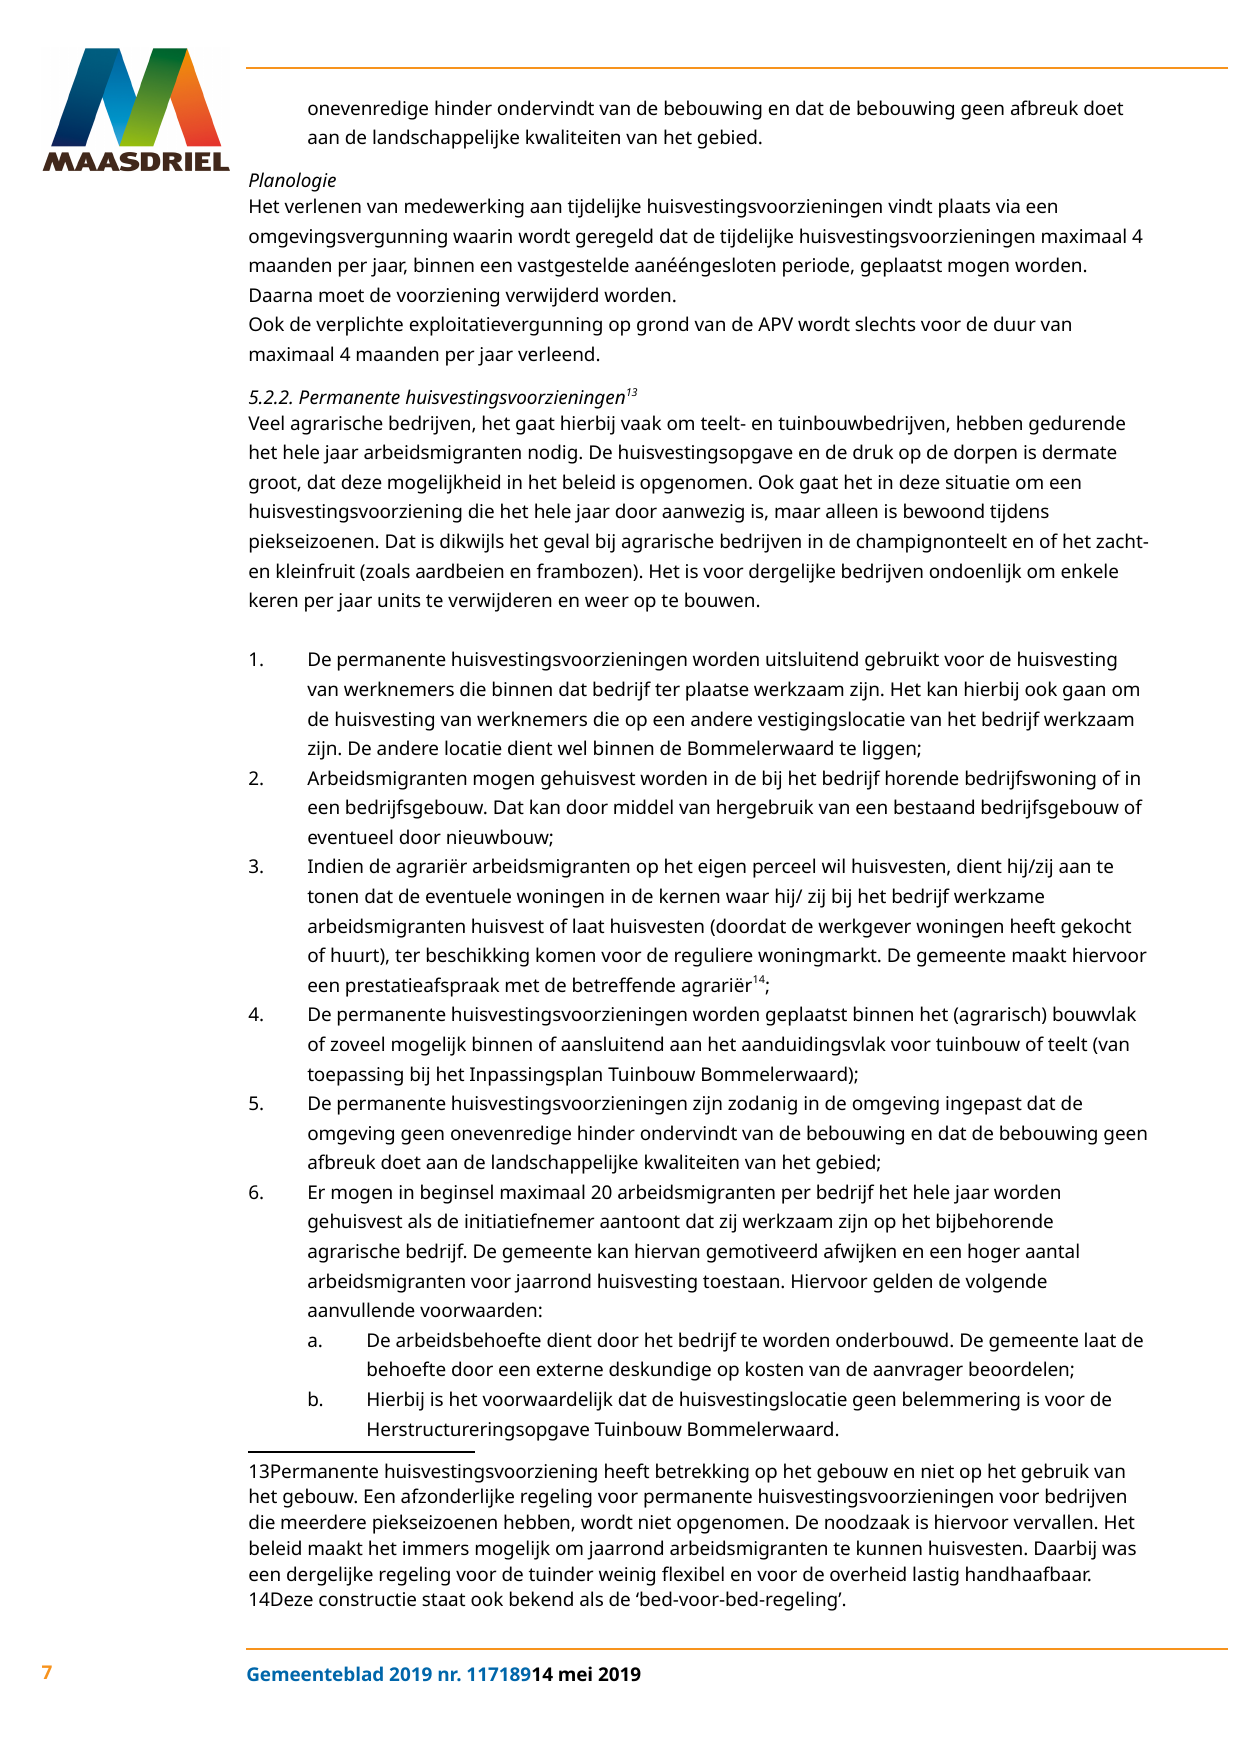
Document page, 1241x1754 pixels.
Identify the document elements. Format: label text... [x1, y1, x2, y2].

text 5.2.2. Permanente huisvestingsvoorzieningen [248, 384, 1152, 410]
text Het verlenen van medewerking aan tijdelijke huisvestingsvoorzieningen vindt plaats via een omgevingsvergunning waarin wordt geregeld dat de tijdelijke huisvestingsvoorzieningen maximaal 4 maanden per jaar, binnen een vastgestelde aanééngesloten periode, geplaatst mogen worden. Daarna moet de voorziening verwijderd worden. [248, 193, 1152, 308]
text Planologie [248, 167, 1152, 193]
list Hierbij is het voorwaardelijk dat de huisvestingslocatie geen belemmering is voor de Herstructureringsopgave Tuinbouw Bommelerwaard. [307, 1386, 1152, 1442]
text Veel agrarische bedrijven, het gaat hierbij vaak om teelt- en tuinbouwbedrijven, hebben gedurende het hele jaar arbeidsmigranten nodig. De huisvestingsopgave en de druk op de dorpen is dermate groot, dat deze mogelijkheid in het beleid is opgenomen. Ook gaat het in deze situatie om een huisvestingsvoorziening die het hele jaar door aanwezig is, maar alleen is bewoond tijdens piekseizoenen. Dat is dikwijls het geval bij agrarische bedrijven in de champignonteelt en of het zacht- en kleinfruit (zoals aardbeien en frambozen). Het is voor dergelijke bedrijven ondoenlijk om enkele keren per jaar units te verwijderen en weer op te bouwen. [248, 410, 1152, 613]
list Arbeidsmigranten mogen gehuisvest worden in de bij het bedrijf horende bedrijfswoning of in een bedrijfsgebouw. Dat kan door middel van hergebruik van een bestaand bedrijfsgebouw of eventueel door nieuwbouw; [248, 765, 1152, 850]
picture [41, 47, 231, 172]
text Ook de verplichte exploitatievergunning op grond van de APV wordt slechts voor de duur van maximaal 4 maanden per jaar verleend. [248, 312, 1152, 367]
list onevenredige hinder ondervindt van de bebouwing en dat de bebouwing geen afbreuk doet aan de landschappelijke kwaliteiten van het gebied. [248, 95, 1152, 150]
text Permanente huisvestingsvoorziening heeft betrekking op het gebouw en niet op het gebruik van het gebouw. Een afzonderlijke regeling voor permanente huisvestingsvoorzieningen voor bedrijven die meerdere piekseizoenen hebben, wordt niet opgenomen. De noodzaak is hiervoor vervallen. Het beleid maakt het immers mogelijk om jaarrond arbeidsmigranten te kunnen huisvesten. Daarbij was een dergelijke regeling voor de tuinder weinig flexibel en voor de overheid lastig handhaafbaar. [248, 1458, 1152, 1586]
list Indien de agrariër arbeidsmigranten op het eigen perceel wil huisvesten, dient hij/zij aan te tonen dat de eventuele woningen in de kernen waar hij/ zij bij het bedrijf werkzame arbeidsmigranten huisvest of laat huisvesten (doordat de werkgever woningen heeft gekocht of huurt), ter beschikking komen voor de reguliere woningmarkt. De gemeente maakt hiervoor een prestatieafspraak met de betreffende agrariër; [248, 854, 1152, 998]
list Er mogen in beginsel maximaal 20 arbeidsmigranten per bedrijf het hele jaar worden gehuisvest als de initiatiefnemer aantoont dat zij werkzaam zijn op het bijbehorende agrarische bedrijf. De gemeente kan hiervan gemotiveerd afwijken en een hoger aantal arbeidsmigranten voor jaarrond huisvesting toestaan. Hiervoor gelden de volgende aanvullende voorwaarden: [248, 1179, 1152, 1323]
list De arbeidsbehoefte dient door het bedrijf te worden onderbouwd. De gemeente laat de behoefte door een externe deskundige op kosten van de aanvrager beoordelen; [307, 1327, 1152, 1382]
list De permanente huisvestingsvoorzieningen worden uitsluitend gebruikt voor de huisvesting van werknemers die binnen dat bedrijf ter plaatse werkzaam zijn. Het kan hierbij ook gaan om de huisvesting van werknemers die op een andere vestigingslocatie van het bedrijf werkzaam zijn. De andere locatie dient wel binnen de Bommelerwaard te liggen; [248, 647, 1152, 761]
list Deze constructie staat ook bekend als de ‘bed-voor-bed-regeling’. [248, 1586, 1152, 1612]
list De permanente huisvestingsvoorzieningen worden geplaatst binnen het (agrarisch) bouwvlak of zoveel mogelijk binnen of aansluitend aan het aanduidingsvlak voor tuinbouw of teelt (van toepassing bij het Inpassingsplan Tuinbouw Bommelerwaard); [248, 1002, 1152, 1087]
list De permanente huisvestingsvoorzieningen zijn zodanig in de omgeving ingepast dat de omgeving geen onevenredige hinder ondervindt van de bebouwing en dat de bebouwing geen afbreuk doet aan de landschappelijke kwaliteiten van het gebied; [248, 1090, 1152, 1175]
